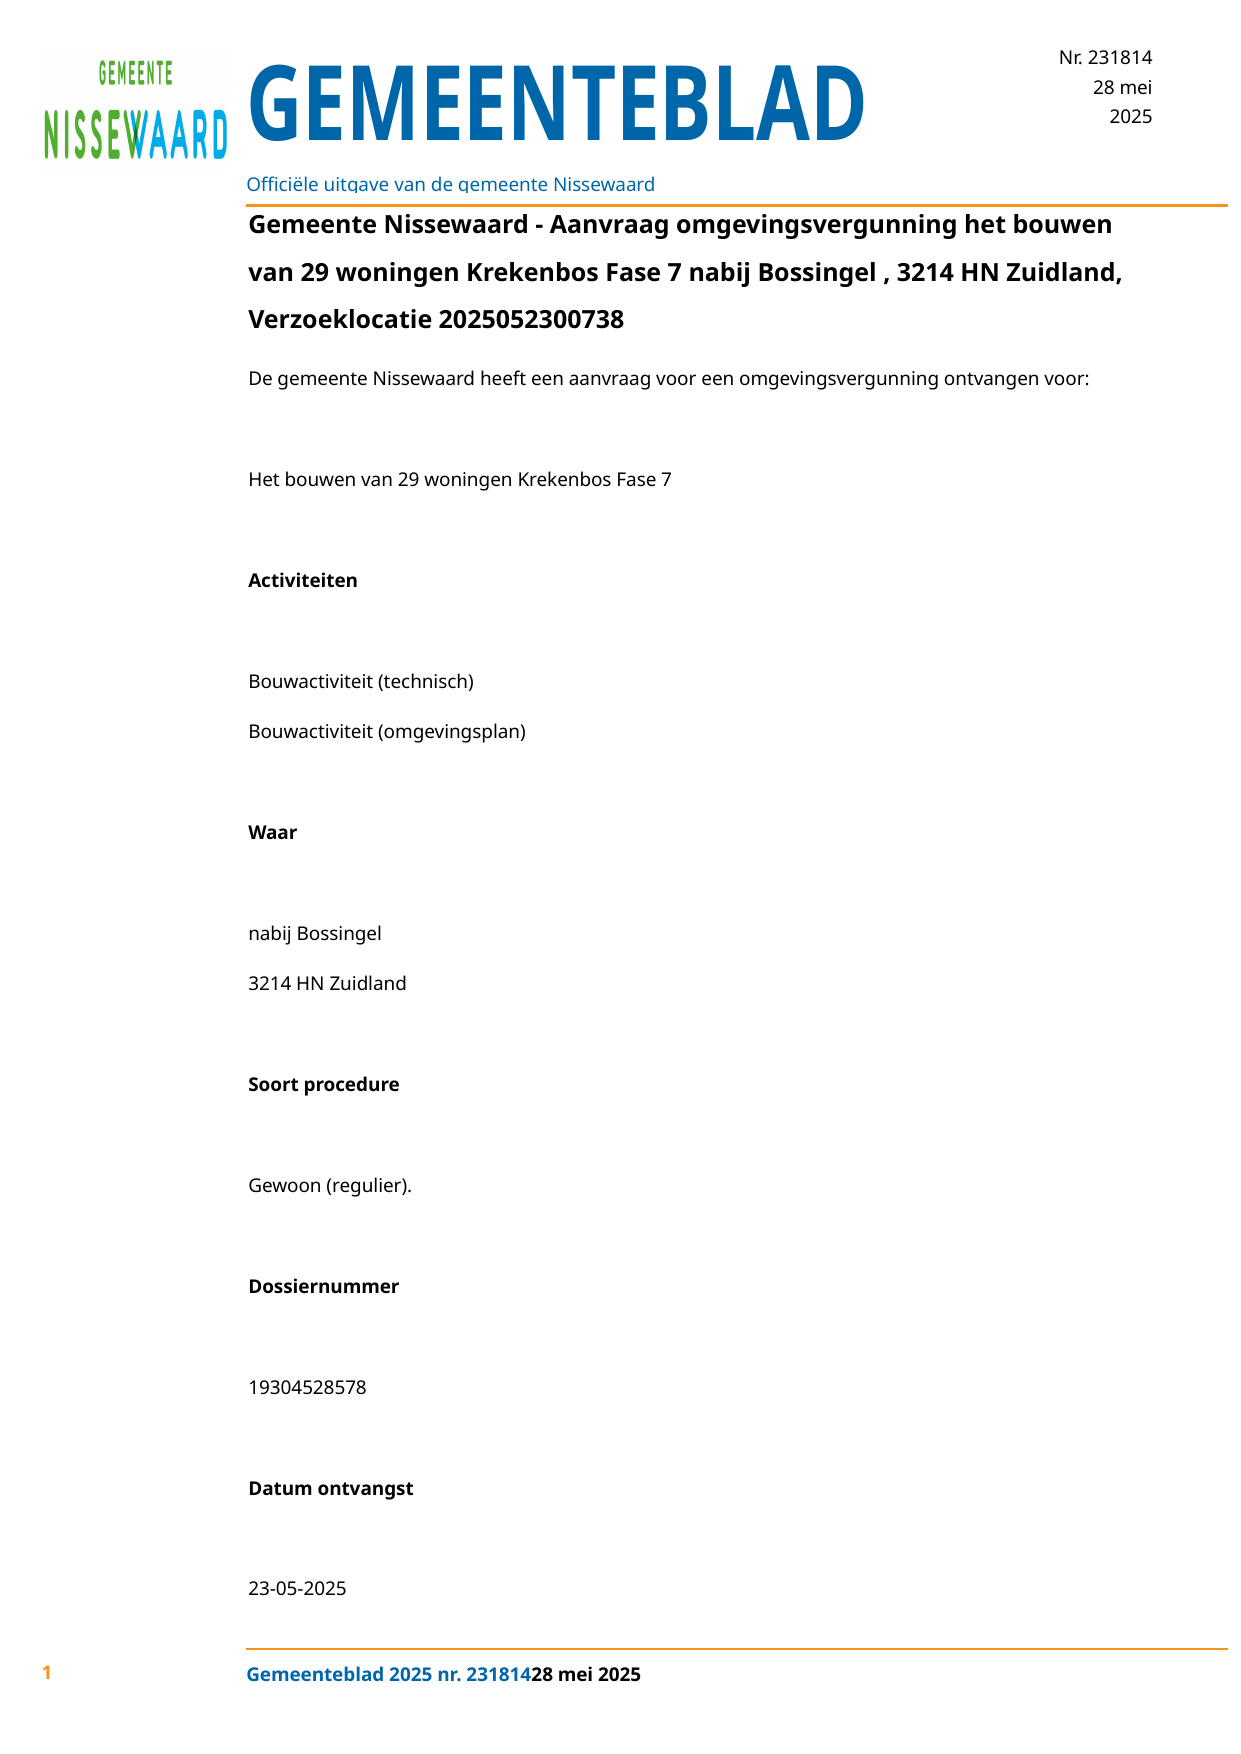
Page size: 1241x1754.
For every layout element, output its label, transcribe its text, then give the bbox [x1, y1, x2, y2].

text Dossiernummer [248, 1273, 1152, 1299]
picture [41, 47, 231, 172]
text Gewoon (regulier). [248, 1172, 1152, 1198]
text Activiteiten [248, 567, 1152, 593]
text Soort procedure [248, 1071, 1152, 1097]
text Bouwactiviteit (omgevingsplan) [248, 718, 1152, 744]
text Gemeente Nissewaard - Aanvraag omgevingsvergunning het bouwen van 29 woningen Krekenbos Fase 7 nabij Bossingel , 3214 HN Zuidland, Verzoeklocatie 2025052300738 [248, 207, 1152, 336]
text Het bouwen van 29 woningen Krekenbos Fase 7 [248, 466, 1152, 492]
text 3214 HN Zuidland [248, 971, 1152, 996]
text nabij Bossingel [248, 920, 1152, 946]
text Bouwactiviteit (technisch) [248, 668, 1152, 694]
text Datum ontvangst [248, 1475, 1152, 1500]
text Waar [248, 819, 1152, 845]
text 19304528578 [248, 1374, 1152, 1399]
text De gemeente Nissewaard heeft een aanvraag voor een omgevingsvergunning ontvangen voor: [248, 366, 1152, 391]
text 23-05-2025 [248, 1576, 1152, 1601]
